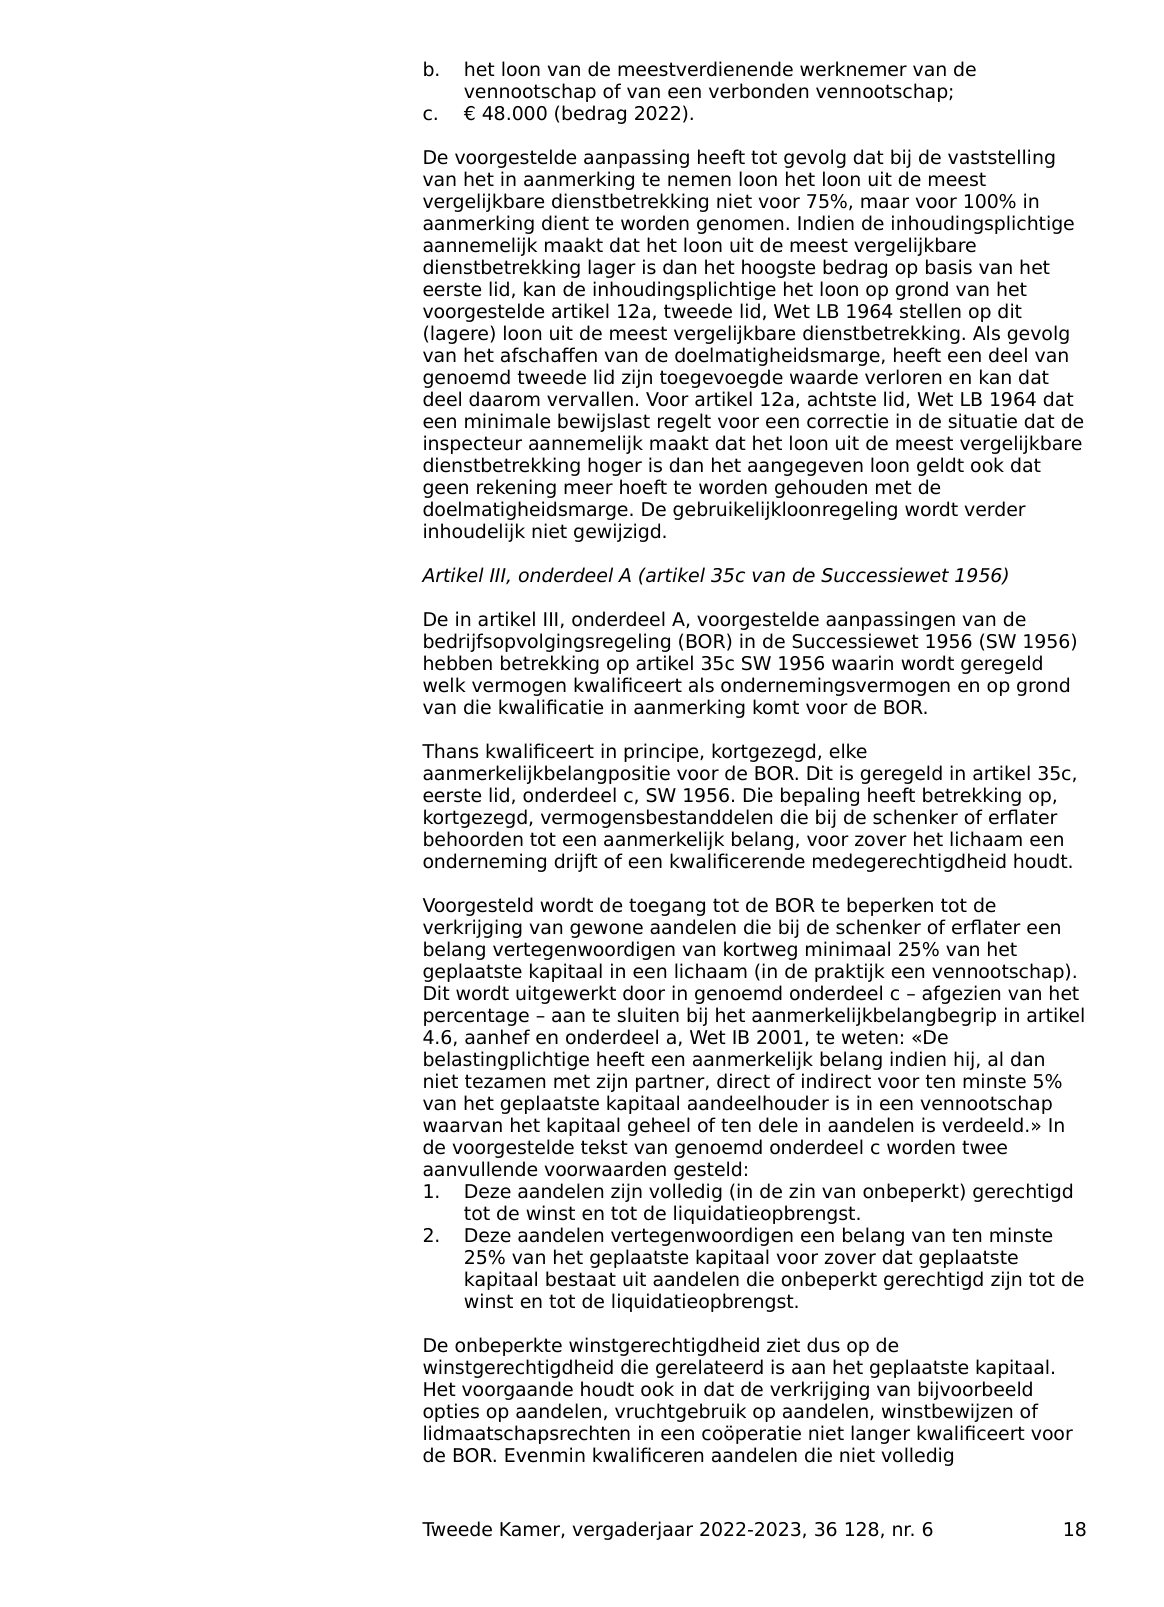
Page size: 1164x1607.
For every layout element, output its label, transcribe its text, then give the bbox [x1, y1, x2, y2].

text c. € 48.000 (bedrag 2022). [422, 103, 1087, 125]
text Thans kwalificeert in principe, kortgezegd, elke aanmerkelijkbelangpositie voor de BOR. Dit is geregeld in artikel 35c, eerste lid, onderdeel c, SW 1956. Die bepaling heeft betrekking op, kortgezegd, vermogensbestanddelen die bij de schenker of erflater behoorden tot een aanmerkelijk belang, voor zover het lichaam een onderneming drijft of een kwalificerende medegerechtigdheid houdt. [422, 741, 1087, 873]
text 2. Deze aandelen vertegenwoordigen een belang van ten minste 25% van het geplaatste kapitaal voor zover dat geplaatste kapitaal bestaat uit aandelen die onbeperkt gerechtigd zijn tot de winst en tot de liquidatieopbrengst. [422, 1225, 1087, 1313]
text De in artikel III, onderdeel A, voorgestelde aanpassingen van de bedrijfsopvolgingsregeling (BOR) in de Successiewet 1956 (SW 1956) hebben betrekking op artikel 35c SW 1956 waarin wordt geregeld welk vermogen kwalificeert als ondernemingsvermogen en op grond van die kwalificatie in aanmerking komt voor de BOR. [422, 609, 1087, 719]
text Voorgesteld wordt de toegang tot de BOR te beperken tot de verkrijging van gewone aandelen die bij de schenker of erflater een belang vertegenwoordigen van kortweg minimaal 25% van het geplaatste kapitaal in een lichaam (in de praktijk een vennootschap). Dit wordt uitgewerkt door in genoemd onderdeel c – afgezien van het percentage – aan te sluiten bij het aanmerkelijkbelangbegrip in artikel 4.6, aanhef en onderdeel a, Wet IB 2001, te weten: «De belastingplichtige heeft een aanmerkelijk belang indien hij, al dan niet tezamen met zijn partner, direct of indirect voor ten minste 5% van het geplaatste kapitaal aandeelhouder is in een vennootschap waarvan het kapitaal geheel of ten dele in aandelen is verdeeld.» In de voorgestelde tekst van genoemd onderdeel c worden twee aanvullende voorwaarden gesteld: [422, 895, 1087, 1181]
text De onbeperkte winstgerechtigdheid ziet dus op de winstgerechtigdheid die gerelateerd is aan het geplaatste kapitaal. Het voorgaande houdt ook in dat de verkrijging van bijvoorbeeld opties op aandelen, vruchtgebruik op aandelen, winstbewijzen of lidmaatschapsrechten in een coöperatie niet langer kwalificeert voor de BOR. Evenmin kwalificeren aandelen die niet volledig [422, 1335, 1087, 1467]
text b. het loon van de meestverdienende werknemer van de vennootschap of van een verbonden vennootschap; [422, 59, 1087, 103]
subtitle Artikel III, onderdeel A (artikel 35c van de Successiewet 1956) [422, 565, 1087, 587]
text De voorgestelde aanpassing heeft tot gevolg dat bij de vaststelling van het in aanmerking te nemen loon het loon uit de meest vergelijkbare dienstbetrekking niet voor 75%, maar voor 100% in aanmerking dient te worden genomen. Indien de inhoudingsplichtige aannemelijk maakt dat het loon uit de meest vergelijkbare dienstbetrekking lager is dan het hoogste bedrag op basis van het eerste lid, kan de inhoudingsplichtige het loon op grond van het voorgestelde artikel 12a, tweede lid, Wet LB 1964 stellen op dit (lagere) loon uit de meest vergelijkbare dienstbetrekking. Als gevolg van het afschaffen van de doelmatigheidsmarge, heeft een deel van genoemd tweede lid zijn toegevoegde waarde verloren en kan dat deel daarom vervallen. Voor artikel 12a, achtste lid, Wet LB 1964 dat een minimale bewijslast regelt voor een correctie in de situatie dat de inspecteur aannemelijk maakt dat het loon uit de meest vergelijkbare dienstbetrekking hoger is dan het aangegeven loon geldt ook dat geen rekening meer hoeft te worden gehouden met de doelmatigheidsmarge. De gebruikelijkloonregeling wordt verder inhoudelijk niet gewijzigd. [422, 147, 1087, 543]
text 1. Deze aandelen zijn volledig (in de zin van onbeperkt) gerechtigd tot de winst en tot de liquidatieopbrengst. [422, 1181, 1087, 1225]
